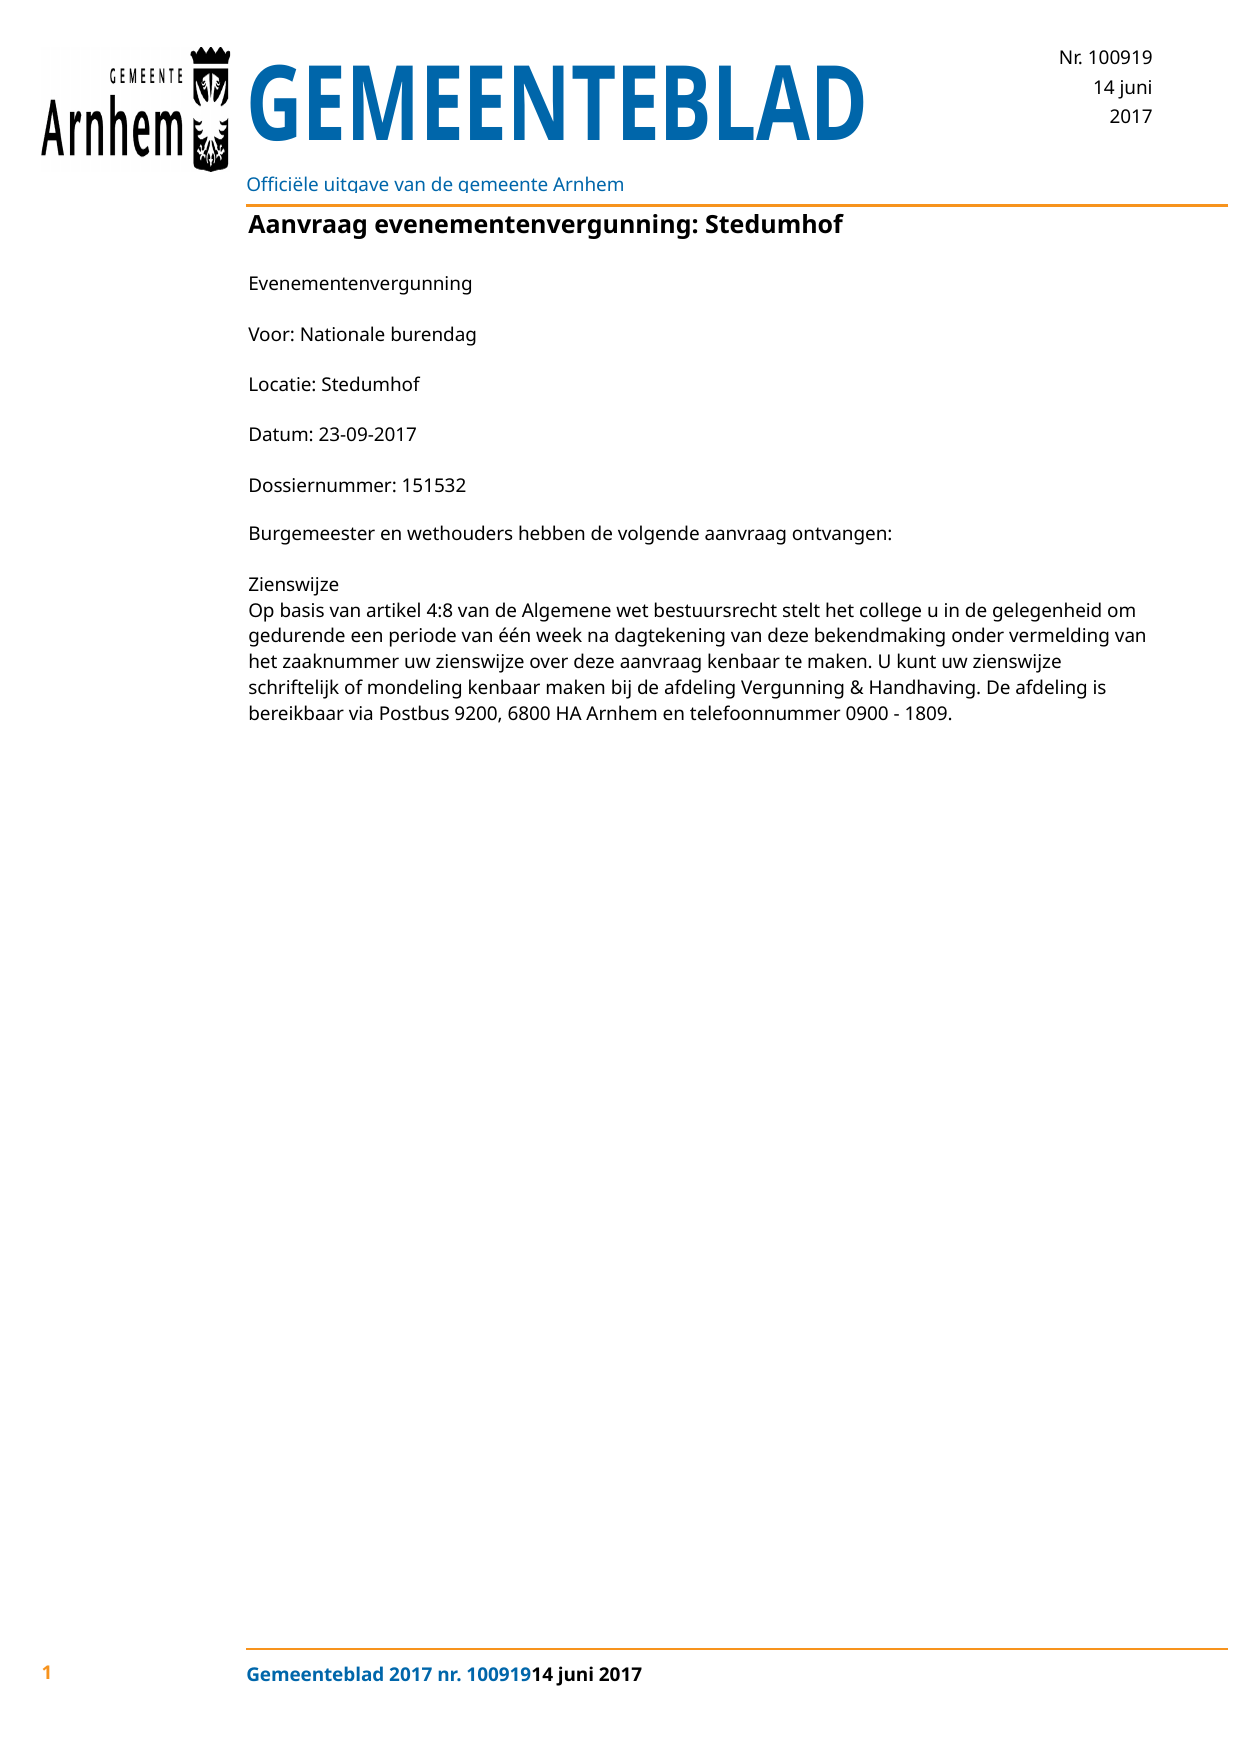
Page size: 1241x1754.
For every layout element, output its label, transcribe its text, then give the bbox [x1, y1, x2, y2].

text Evenementenvergunning [248, 270, 1152, 296]
text Zienswijze [248, 571, 1152, 597]
text Aanvraag evenementenvergunning: Stedumhof [248, 207, 1152, 241]
text Dossiernummer: 151532 [248, 472, 1152, 498]
text Op basis van artikel 4:8 van de Algemene wet bestuursrecht stelt het college u in de gelegenheid om gedurende een periode van één week na dagtekening van deze bekendmaking onder vermelding van het zaaknummer uw zienswijze over deze aanvraag kenbaar te maken. U kunt uw zienswijze schriftelijk of mondeling kenbaar maken bij de afdeling Vergunning & Handhaving. De afdeling is bereikbaar via Postbus 9200, 6800 HA Arnhem en telefoonnummer 0900 - 1809. [248, 597, 1152, 726]
text Burgemeester en wethouders hebben de volgende aanvraag ontvangen: [248, 520, 1152, 546]
text Locatie: Stedumhof [248, 371, 1152, 397]
text Voor: Nationale burendag [248, 321, 1152, 346]
picture [41, 47, 231, 172]
text Datum: 23-09-2017 [248, 422, 1152, 447]
